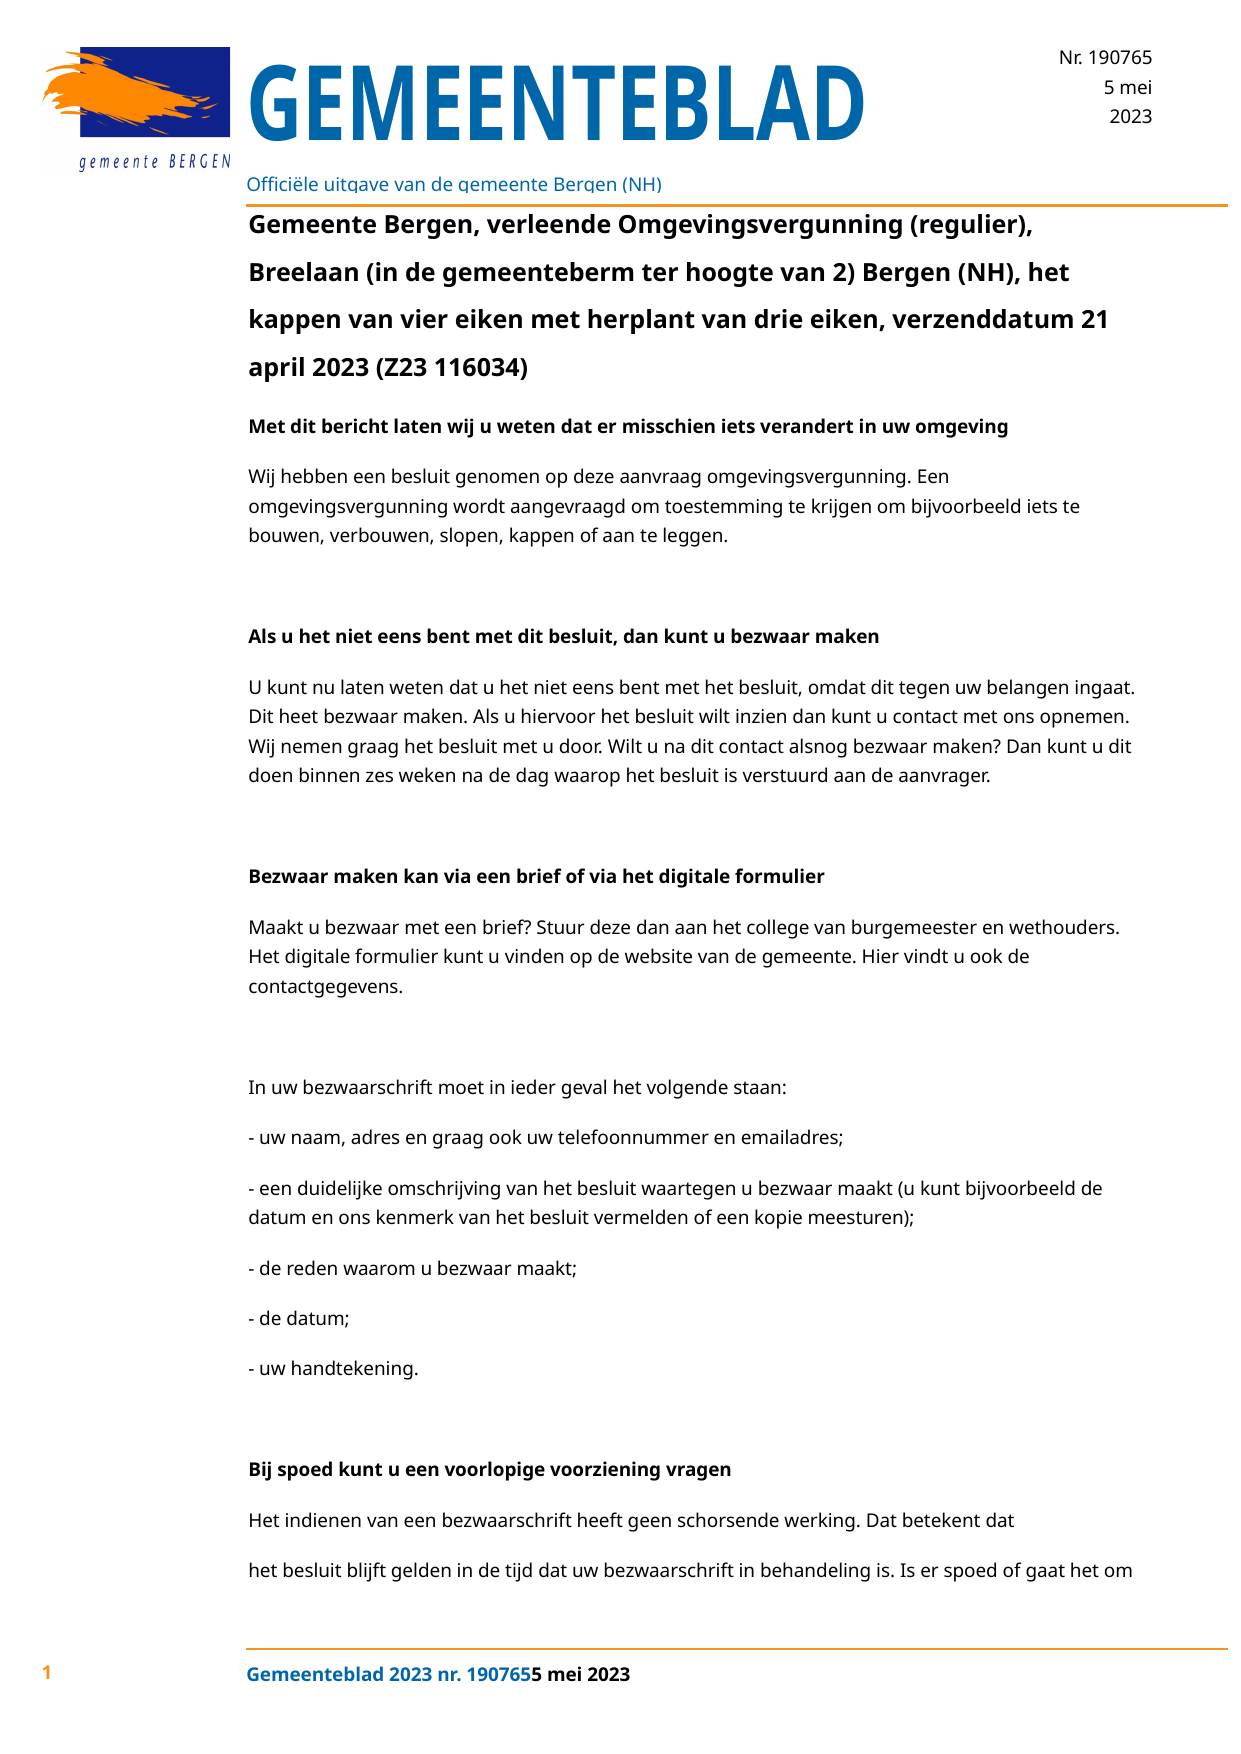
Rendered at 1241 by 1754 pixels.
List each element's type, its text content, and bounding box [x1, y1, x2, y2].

text Wij hebben een besluit genomen op deze aanvraag omgevingsvergunning. Een omgevingsvergunning wordt aangevraagd om toestemming te krijgen om bijvoorbeeld iets te bouwen, verbouwen, slopen, kappen of aan te leggen. [248, 463, 1152, 548]
text - uw naam, adres en graag ook uw telefoonnummer en emailadres; [248, 1124, 1152, 1150]
text - uw handtekening. [248, 1356, 1152, 1381]
text Bezwaar maken kan via een brief of via het digitale formulier [248, 863, 1152, 889]
text Het indienen van een bezwaarschrift heeft geen schorsende werking. Dat betekent dat [248, 1507, 1152, 1533]
text Gemeente Bergen, verleende Omgevingsvergunning (regulier), Breelaan (in de gemeenteberm ter hoogte van 2) Bergen (NH), het kappen van vier eiken met herplant van drie eiken, verzenddatum 21 april 2023 (Z23 116034) [248, 207, 1152, 384]
text Maakt u bezwaar met een brief? Stuur deze dan aan het college van burgemeester en wethouders. Het digitale formulier kunt u vinden op de website van de gemeente. Hier vindt u ook de contactgegevens. [248, 914, 1152, 999]
text Met dit bericht laten wij u weten dat er misschien iets verandert in uw omgeving [248, 413, 1152, 439]
text - de datum; [248, 1305, 1152, 1331]
text het besluit blijft gelden in de tijd dat uw bezwaarschrift in behandeling is. Is er spoed of gaat het om [248, 1557, 1152, 1583]
text - een duidelijke omschrijving van het besluit waartegen u bezwaar maakt (u kunt bijvoorbeeld de datum en ons kenmerk van het besluit vermelden of een kopie meesturen); [248, 1175, 1152, 1230]
text Als u het niet eens bent met dit besluit, dan kunt u bezwaar maken [248, 623, 1152, 649]
text In uw bezwaarschrift moet in ieder geval het volgende staan: [248, 1074, 1152, 1100]
text Bij spoed kunt u een voorlopige voorziening vragen [248, 1456, 1152, 1482]
picture [41, 47, 231, 172]
text - de reden waarom u bezwaar maakt; [248, 1255, 1152, 1281]
text U kunt nu laten weten dat u het niet eens bent met het besluit, omdat dit tegen uw belangen ingaat. Dit heet bezwaar maken. Als u hiervoor het besluit wilt inzien dan kunt u contact met ons opnemen. Wij nemen graag het besluit met u door. Wilt u na dit contact alsnog bezwaar maken? Dan kunt u dit doen binnen zes weken na de dag waarop het besluit is verstuurd aan de aanvrager. [248, 674, 1152, 788]
